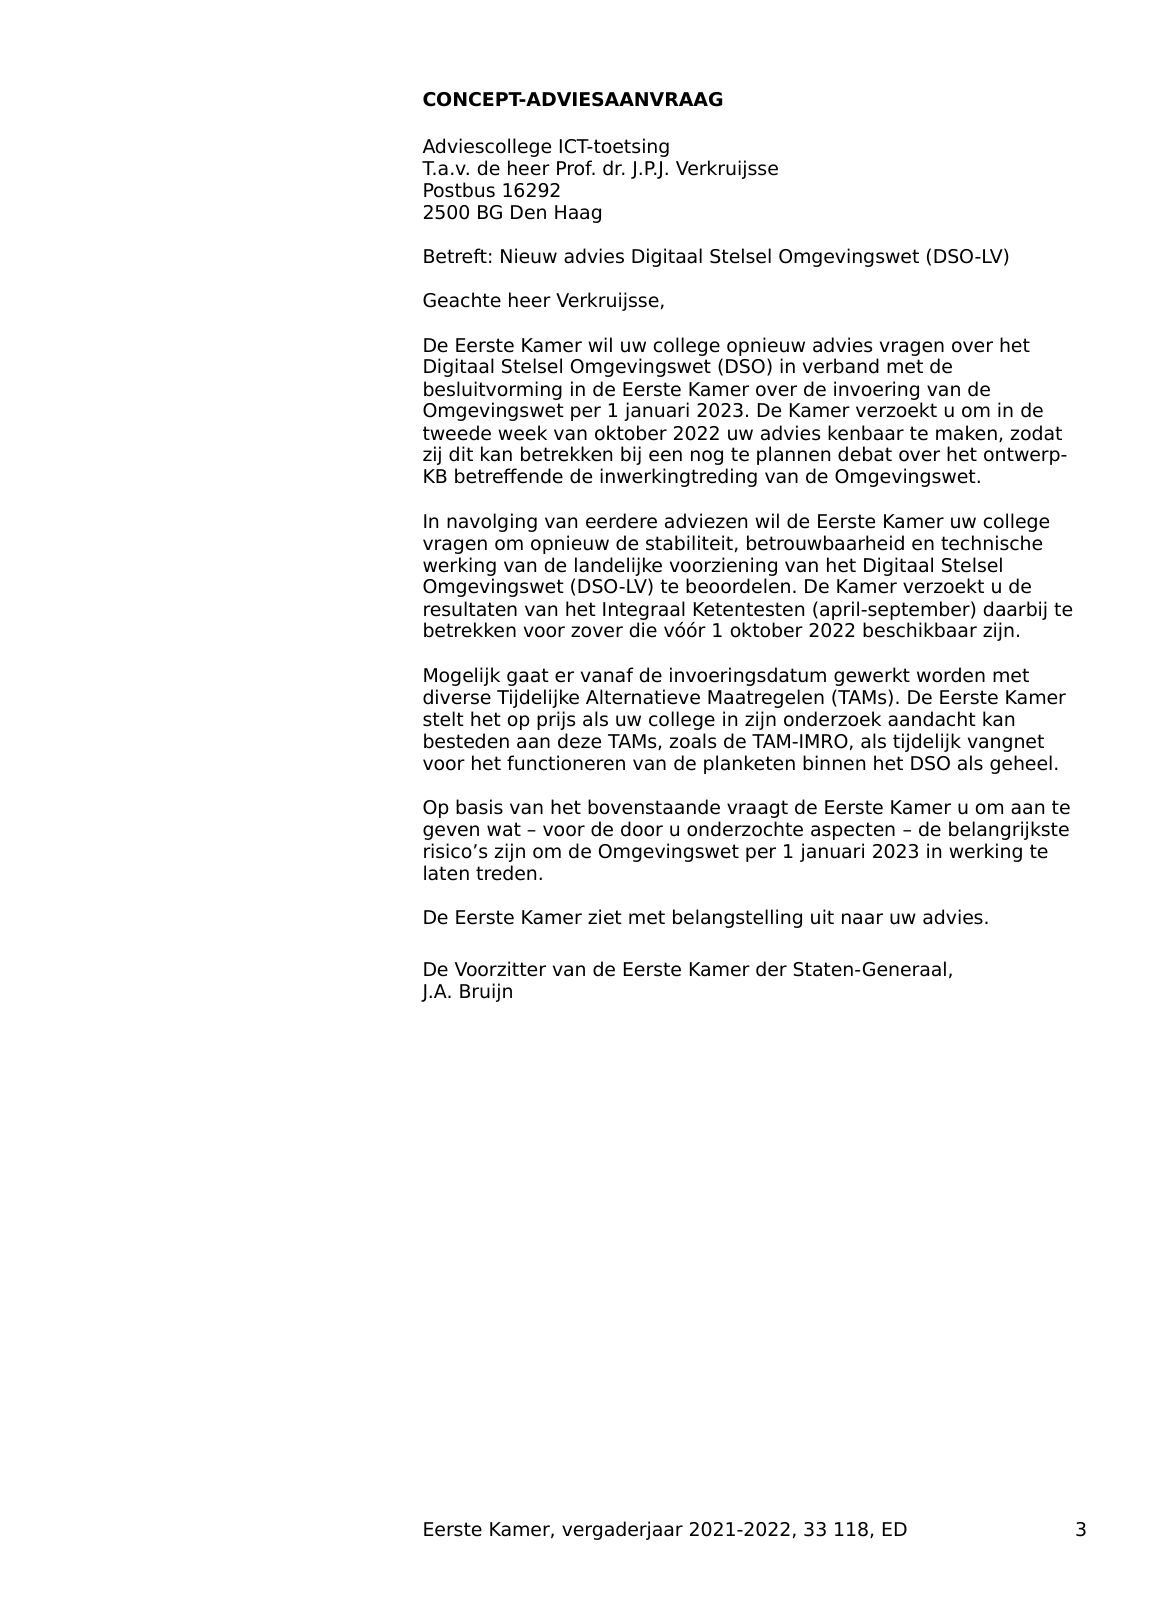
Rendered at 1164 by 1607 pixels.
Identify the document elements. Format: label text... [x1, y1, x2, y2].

text Geachte heer Verkruijsse, [422, 290, 1087, 312]
text T.a.v. de heer Prof. dr. J.P.J. Verkruijsse [422, 158, 1087, 180]
text Adviescollege ICT-toetsing [422, 136, 1087, 158]
text De Eerste Kamer ziet met belangstelling uit naar uw advies. [422, 907, 1087, 929]
text De Voorzitter van de Eerste Kamer der Staten-Generaal, J.A. Bruijn [422, 959, 1087, 1003]
text In navolging van eerdere adviezen wil de Eerste Kamer uw college vragen om opnieuw de stabiliteit, betrouwbaarheid en technische werking van de landelijke voorziening van het Digitaal Stelsel Omgevingswet (DSO-LV) te beoordelen. De Kamer verzoekt u de resultaten van het Integraal Ketentesten (april-september) daarbij te betrekken voor zover die vóór 1 oktober 2022 beschikbaar zijn. [422, 511, 1087, 642]
text Betreft: Nieuw advies Digitaal Stelsel Omgevingswet (DSO-LV) [422, 246, 1087, 268]
text De Eerste Kamer wil uw college opnieuw advies vragen over het Digitaal Stelsel Omgevingswet (DSO) in verband met de besluitvorming in de Eerste Kamer over de invoering van de Omgevingswet per 1 januari 2023. De Kamer verzoekt u om in de tweede week van oktober 2022 uw advies kenbaar te maken, zodat zij dit kan betrekken bij een nog te plannen debat over het ontwerp-KB betreffende de inwerkingtreding van de Omgevingswet. [422, 334, 1087, 488]
subtitle CONCEPT-ADVIESAANVRAAG [422, 89, 1087, 111]
text 2500 BG Den Haag [422, 202, 1087, 224]
text Op basis van het bovenstaande vraagt de Eerste Kamer u om aan te geven wat – voor de door u onderzochte aspecten – de belangrijkste risico’s zijn om de Omgevingswet per 1 januari 2023 in werking te laten treden. [422, 797, 1087, 884]
text Postbus 16292 [422, 180, 1087, 202]
text Mogelijk gaat er vanaf de invoeringsdatum gewerkt worden met diverse Tijdelijke Alternatieve Maatregelen (TAMs). De Eerste Kamer stelt het op prijs als uw college in zijn onderzoek aandacht kan besteden aan deze TAMs, zoals de TAM-IMRO, als tijdelijk vangnet voor het functioneren van de planketen binnen het DSO als geheel. [422, 664, 1087, 774]
